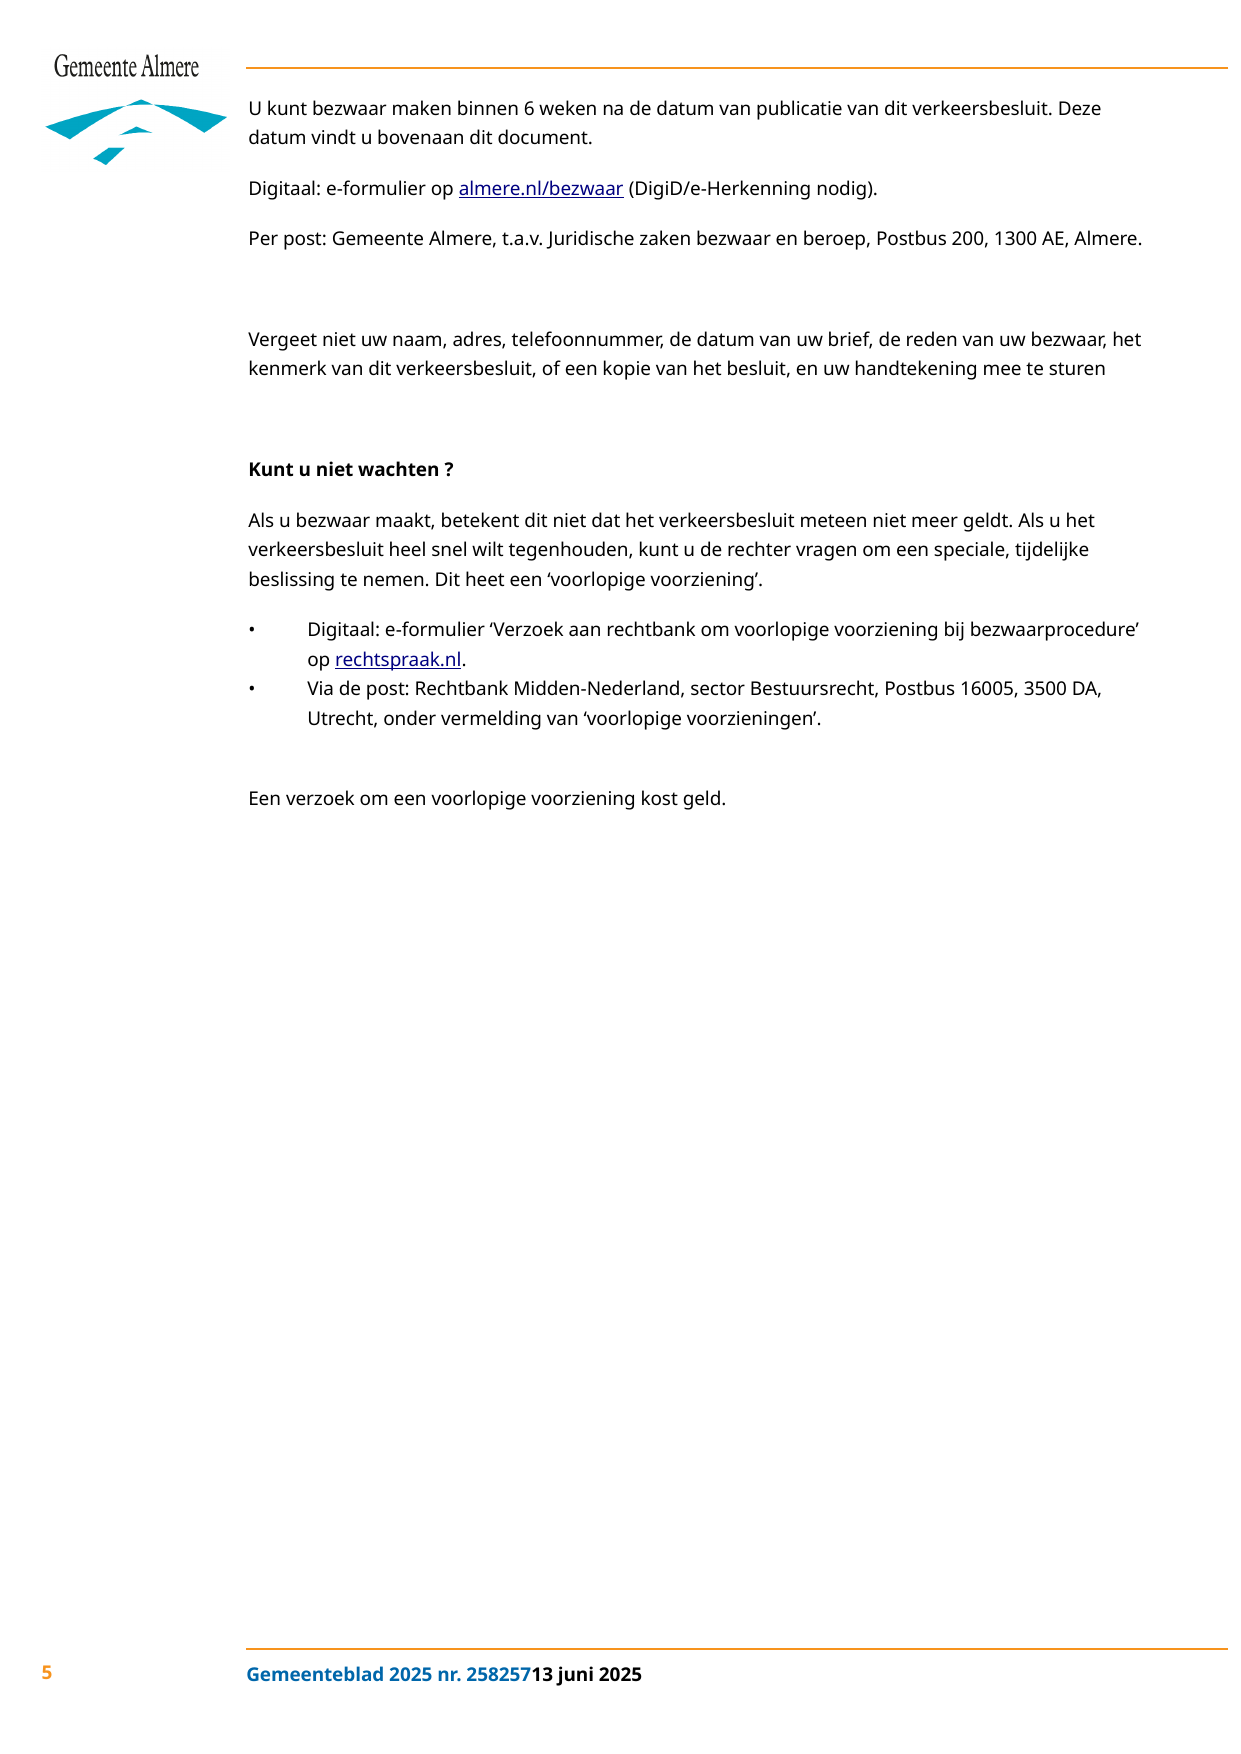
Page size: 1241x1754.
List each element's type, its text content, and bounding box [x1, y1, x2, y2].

text Een verzoek om een voorlopige voorziening kost geld. [248, 785, 1152, 811]
text Digitaal: e-formulier op almere.nl/bezwaar (DigiD/e-Herkenning nodig). [248, 175, 1152, 201]
text Kunt u niet wachten ? [248, 456, 1152, 482]
list Digitaal: e-formulier ‘Verzoek aan rechtbank om voorlopige voorziening bij bezwaarprocedure’ op rechtspraak.nl. [248, 616, 1152, 672]
picture [41, 47, 231, 172]
text U kunt bezwaar maken binnen 6 weken na de datum van publicatie van dit verkeersbesluit. Deze datum vindt u bovenaan dit document. [248, 95, 1152, 150]
list Via de post: Rechtbank Midden-Nederland, sector Bestuursrecht, Postbus 16005, 3500 DA, Utrecht, onder vermelding van ‘voorlopige voorzieningen’. [248, 676, 1152, 731]
text Als u bezwaar maakt, betekent dit niet dat het verkeersbesluit meteen niet meer geldt. Als u het verkeersbesluit heel snel wilt tegenhouden, kunt u de rechter vragen om een speciale, tijdelijke beslissing te nemen. Dit heet een ‘voorlopige voorziening’. [248, 507, 1152, 592]
text Per post: Gemeente Almere, t.a.v. Juridische zaken bezwaar en beroep, Postbus 200, 1300 AE, Almere. [248, 225, 1152, 251]
text Vergeet niet uw naam, adres, telefoonnummer, de datum van uw brief, de reden van uw bezwaar, het kenmerk van dit verkeersbesluit, of een kopie van het besluit, en uw handtekening mee te sturen [248, 326, 1152, 381]
